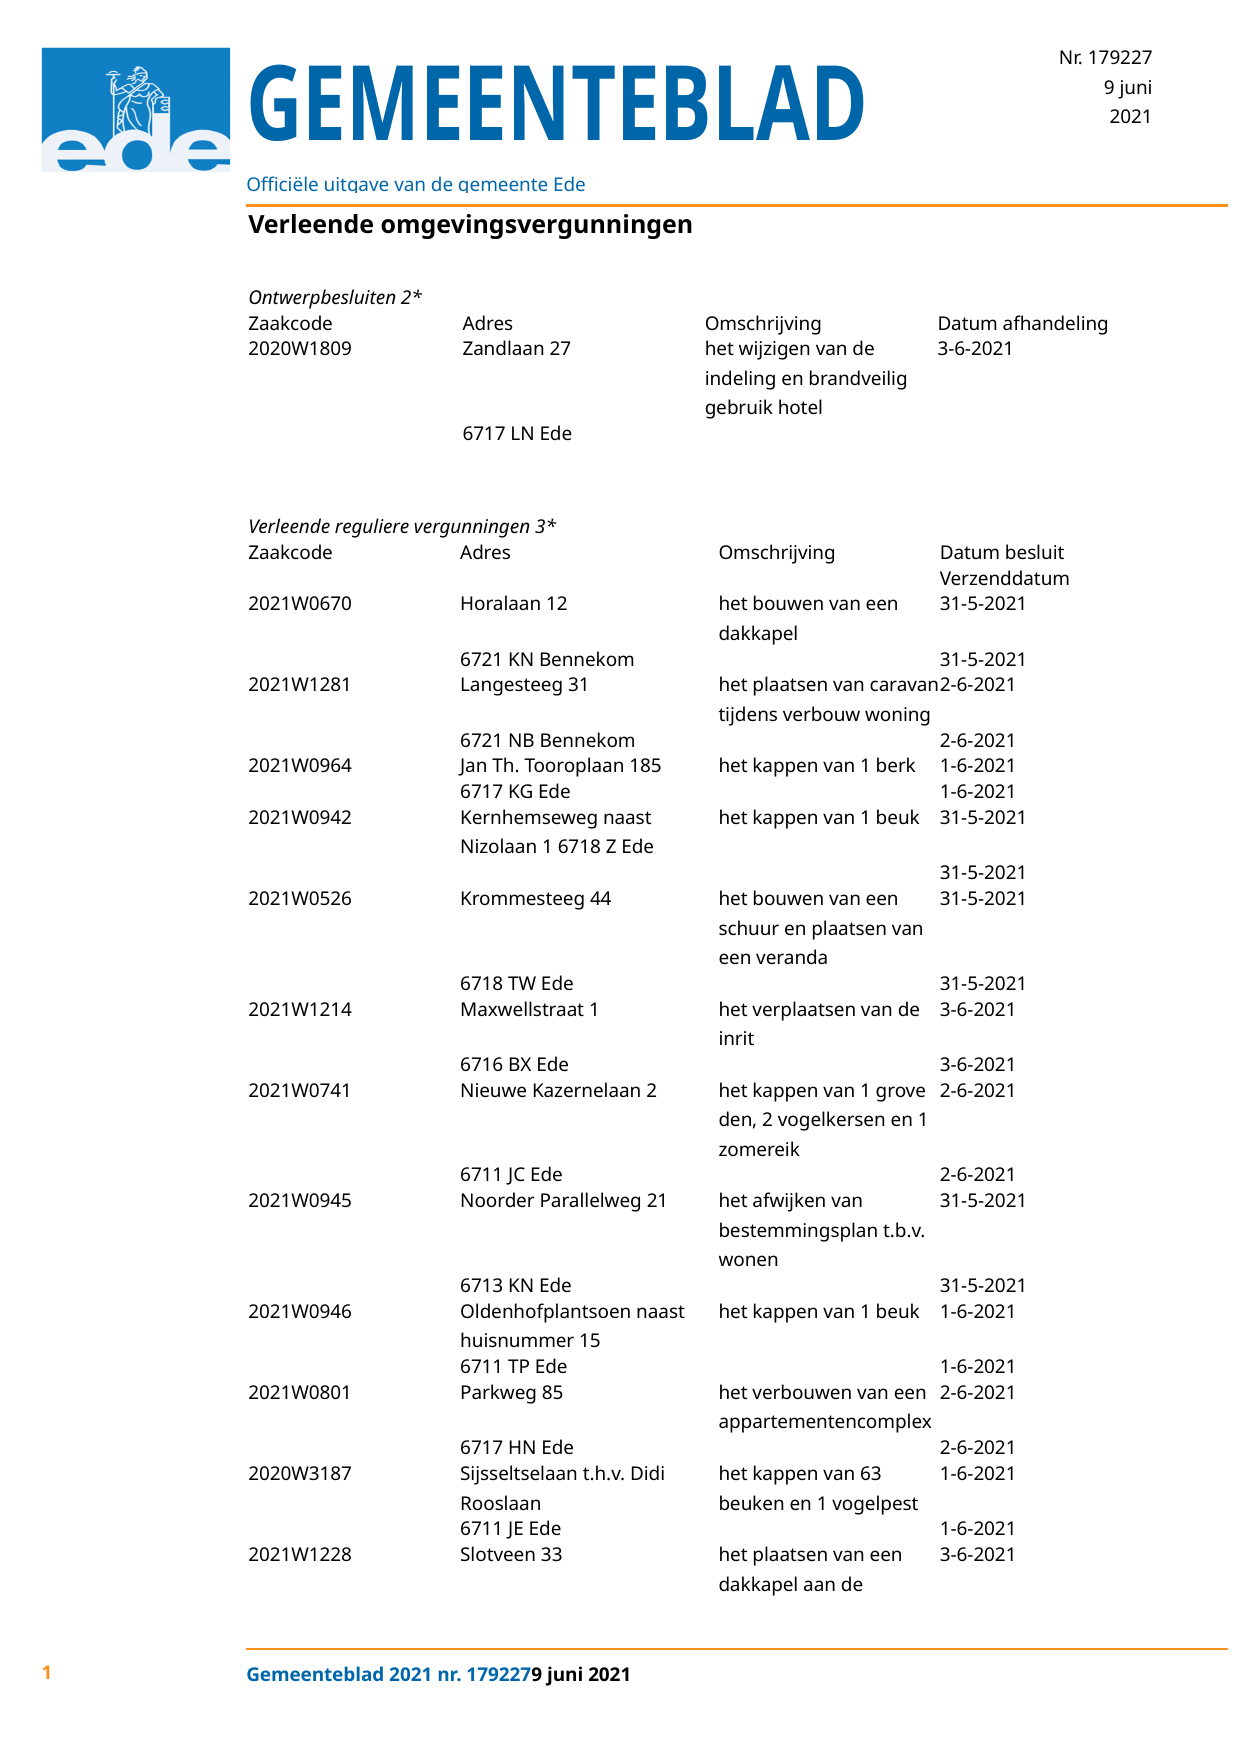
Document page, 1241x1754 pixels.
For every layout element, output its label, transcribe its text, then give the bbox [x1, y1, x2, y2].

table_header Zaakcode [248, 310, 462, 335]
table_cell 31-5-2021 [940, 1272, 1152, 1298]
table_cell 2-6-2021 [940, 727, 1152, 753]
table_cell 6717 LN Ede [462, 420, 704, 446]
table_cell 2-6-2021 [940, 672, 1152, 727]
table_cell Krommesteeg 44 [460, 885, 718, 970]
table_cell 2021W0526 [248, 885, 460, 970]
table_cell [718, 1051, 939, 1077]
table_cell 2021W0946 [248, 1298, 460, 1353]
table_cell het kappen van 1 berk [718, 753, 939, 778]
table_header Adres [462, 310, 704, 335]
table_cell 1-6-2021 [940, 1353, 1152, 1379]
table_cell het wijzigen van de indeling en brandveilig gebruik hotel [705, 335, 937, 420]
table_cell Oldenhofplantsoen naast huisnummer 15 [460, 1298, 718, 1353]
table_cell 31-5-2021 [940, 1188, 1152, 1272]
table_cell [718, 1162, 939, 1187]
table_cell [718, 1515, 939, 1541]
table_cell [248, 1162, 460, 1187]
table_cell het plaatsen van caravan tijdens verbouw woning [718, 672, 939, 727]
table_cell [248, 727, 460, 753]
table_cell het verplaatsen van de inrit [718, 996, 939, 1051]
table_cell 6713 KN Ede [460, 1272, 718, 1298]
table_header Datum besluit [940, 539, 1152, 565]
table_cell 2021W0801 [248, 1379, 460, 1434]
table_cell 31-5-2021 [940, 646, 1152, 672]
table_cell het kappen van 1 grove den, 2 vogelkersen en 1 zomereik [718, 1077, 939, 1162]
table_cell 2020W1809 [248, 335, 462, 420]
table_cell 6721 NB Bennekom [460, 727, 718, 753]
table_cell Verzenddatum [940, 565, 1152, 591]
table_cell 1-6-2021 [940, 753, 1152, 778]
table_cell 2021W1281 [248, 672, 460, 727]
table_cell 6717 KG Ede [460, 778, 718, 804]
text Ontwerpbesluiten 2* [248, 284, 1152, 309]
table_cell [705, 420, 937, 446]
table_cell [937, 420, 1152, 446]
table_cell 2-6-2021 [940, 1077, 1152, 1162]
table_cell [248, 1272, 460, 1298]
table_cell 6718 TW Ede [460, 970, 718, 996]
table_cell het kappen van 1 beuk [718, 804, 939, 859]
table_cell Nieuwe Kazernelaan 2 [460, 1077, 718, 1162]
table_cell 2021W0741 [248, 1077, 460, 1162]
table_cell het kappen van 63 beuken en 1 vogelpest [718, 1460, 939, 1515]
table_header Zaakcode [248, 539, 460, 565]
table_cell 31-5-2021 [940, 885, 1152, 970]
table_cell Sijsseltselaan t.h.v. Didi Rooslaan [460, 1460, 718, 1515]
table_cell 1-6-2021 [940, 1298, 1152, 1353]
table_cell 3-6-2021 [937, 335, 1152, 420]
table_cell het bouwen van een schuur en plaatsen van een veranda [718, 885, 939, 970]
table_cell het kappen van 1 beuk [718, 1298, 939, 1353]
table_cell Maxwellstraat 1 [460, 996, 718, 1051]
table_cell [248, 970, 460, 996]
table_header Omschrijving [718, 539, 939, 565]
table_cell 2021W0945 [248, 1188, 460, 1272]
table_cell [718, 778, 939, 804]
table_cell 2-6-2021 [940, 1434, 1152, 1460]
table_cell [248, 778, 460, 804]
table_cell 1-6-2021 [940, 778, 1152, 804]
table_cell 2021W0942 [248, 804, 460, 859]
table_cell 31-5-2021 [940, 591, 1152, 646]
table_cell [248, 420, 462, 446]
table_cell [718, 727, 939, 753]
table_cell Kernhemseweg naast Nizolaan 1 6718 Z Ede [460, 804, 718, 859]
table_cell 1-6-2021 [940, 1515, 1152, 1541]
table_cell Slotveen 33 [460, 1541, 718, 1596]
table_cell het bouwen van een dakkapel [718, 591, 939, 646]
table_cell het afwijken van bestemmingsplan t.b.v. wonen [718, 1188, 939, 1272]
table_cell 3-6-2021 [940, 1051, 1152, 1077]
table_cell 2-6-2021 [940, 1162, 1152, 1187]
table_cell 2021W1214 [248, 996, 460, 1051]
table_cell Zandlaan 27 [462, 335, 704, 420]
table_cell 2021W0964 [248, 753, 460, 778]
table_cell 2-6-2021 [940, 1379, 1152, 1434]
table_cell [718, 859, 939, 885]
table_cell Jan Th. Tooroplaan 185 [460, 753, 718, 778]
table_cell 3-6-2021 [940, 1541, 1152, 1596]
text Verleende reguliere vergunningen 3* [248, 513, 1152, 539]
table_cell 6721 KN Bennekom [460, 646, 718, 672]
table_cell 6717 HN Ede [460, 1434, 718, 1460]
table_cell [248, 1353, 460, 1379]
table_cell [718, 1353, 939, 1379]
table_cell [718, 1434, 939, 1460]
table_cell Parkweg 85 [460, 1379, 718, 1434]
table_cell [718, 970, 939, 996]
table_cell [248, 565, 460, 591]
table_cell [248, 646, 460, 672]
table_cell 6711 JE Ede [460, 1515, 718, 1541]
table_cell [718, 1272, 939, 1298]
table_cell [248, 859, 460, 885]
text Verleende omgevingsvergunningen [248, 207, 1152, 241]
table_cell 2021W1228 [248, 1541, 460, 1596]
table_cell Langesteeg 31 [460, 672, 718, 727]
table_cell [460, 859, 718, 885]
table_cell [248, 1515, 460, 1541]
table_cell Horalaan 12 [460, 591, 718, 646]
table_header Datum afhandeling [937, 310, 1152, 335]
table_cell het plaatsen van een dakkapel aan de [718, 1541, 939, 1596]
table_cell Noorder Parallelweg 21 [460, 1188, 718, 1272]
table_header Omschrijving [705, 310, 937, 335]
table_cell 31-5-2021 [940, 804, 1152, 859]
table_cell 6711 TP Ede [460, 1353, 718, 1379]
table_cell 6716 BX Ede [460, 1051, 718, 1077]
table_cell [248, 1051, 460, 1077]
table_cell het verbouwen van een appartementencomplex [718, 1379, 939, 1434]
table_cell [248, 1434, 460, 1460]
picture [41, 47, 231, 172]
table_cell 3-6-2021 [940, 996, 1152, 1051]
table_cell [460, 565, 718, 591]
table_cell 2020W3187 [248, 1460, 460, 1515]
table_cell 31-5-2021 [940, 970, 1152, 996]
table_cell 31-5-2021 [940, 859, 1152, 885]
table_cell 2021W0670 [248, 591, 460, 646]
table_cell [718, 646, 939, 672]
table_cell 1-6-2021 [940, 1460, 1152, 1515]
table_cell [718, 565, 939, 591]
table_cell 6711 JC Ede [460, 1162, 718, 1187]
table_header Adres [460, 539, 718, 565]
